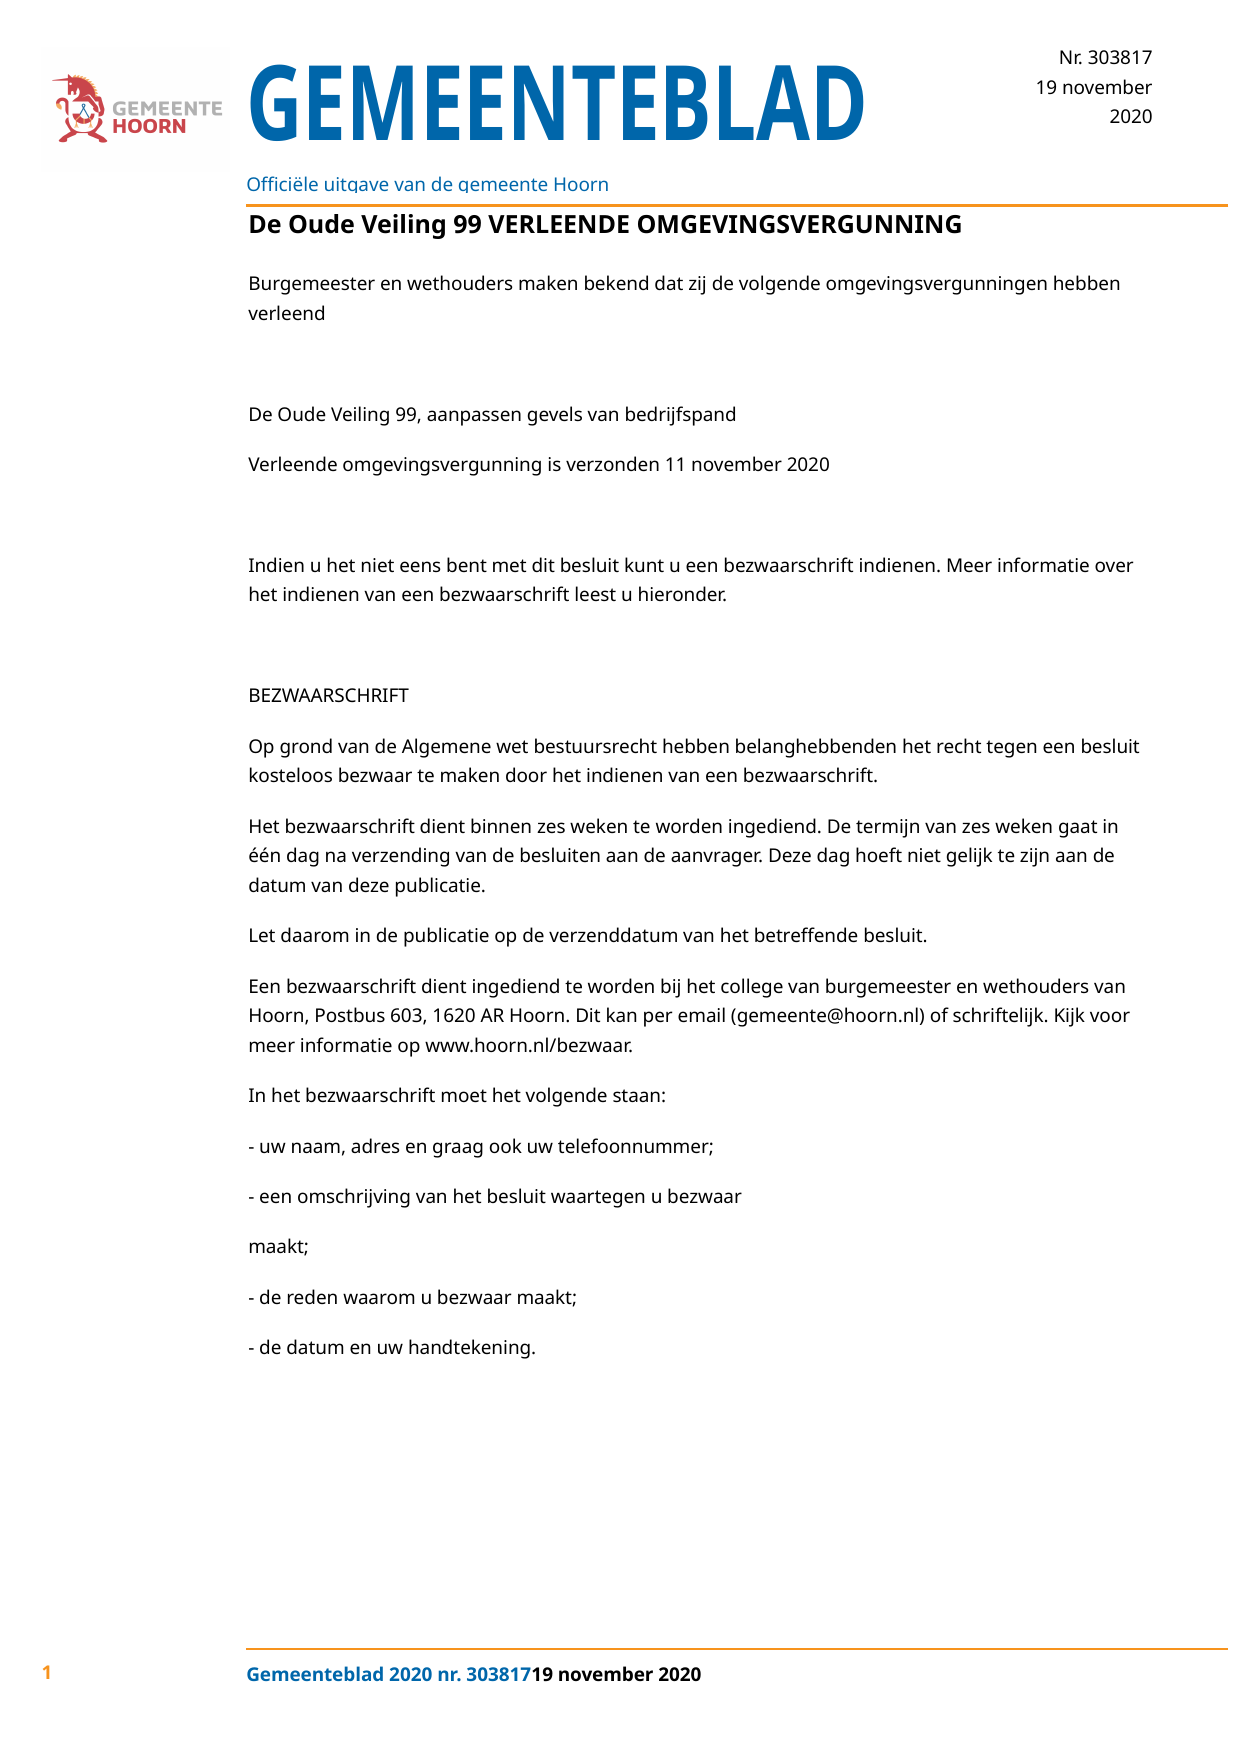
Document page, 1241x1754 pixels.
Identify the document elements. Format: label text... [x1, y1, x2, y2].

picture [41, 47, 231, 172]
text maakt; [248, 1234, 1152, 1259]
text BEZWAARSCHRIFT [248, 682, 1152, 708]
text Een bezwaarschrift dient ingediend te worden bij het college van burgemeester en wethouders van Hoorn, Postbus 603, 1620 AR Hoorn. Dit kan per email (gemeente@hoorn.nl) of schriftelijk. Kijk voor meer informatie op www.hoorn.nl/bezwaar. [248, 973, 1152, 1058]
text Let daarom in de publicatie op de verzenddatum van het betreffende besluit. [248, 922, 1152, 948]
text - een omschrijving van het besluit waartegen u bezwaar [248, 1183, 1152, 1209]
text Op grond van de Algemene wet bestuursrecht hebben belanghebbenden het recht tegen een besluit kosteloos bezwaar te maken door het indienen van een bezwaarschrift. [248, 733, 1152, 788]
text - uw naam, adres en graag ook uw telefoonnummer; [248, 1133, 1152, 1158]
text - de datum en uw handtekening. [248, 1334, 1152, 1360]
text De Oude Veiling 99 VERLEENDE OMGEVINGSVERGUNNING [248, 207, 1152, 241]
text In het bezwaarschrift moet het volgende staan: [248, 1082, 1152, 1108]
text Burgemeester en wethouders maken bekend dat zij de volgende omgevingsvergunningen hebben verleend [248, 270, 1152, 326]
text Het bezwaarschrift dient binnen zes weken te worden ingediend. De termijn van zes weken gaat in één dag na verzending van de besluiten aan de aanvrager. Deze dag hoeft niet gelijk te zijn aan de datum van deze publicatie. [248, 813, 1152, 898]
text Verleende omgevingsvergunning is verzonden 11 november 2020 [248, 451, 1152, 477]
text Indien u het niet eens bent met dit besluit kunt u een bezwaarschrift indienen. Meer informatie over het indienen van een bezwaarschrift leest u hieronder. [248, 552, 1152, 607]
text De Oude Veiling 99, aanpassen gevels van bedrijfspand [248, 401, 1152, 426]
text - de reden waarom u bezwaar maakt; [248, 1284, 1152, 1310]
